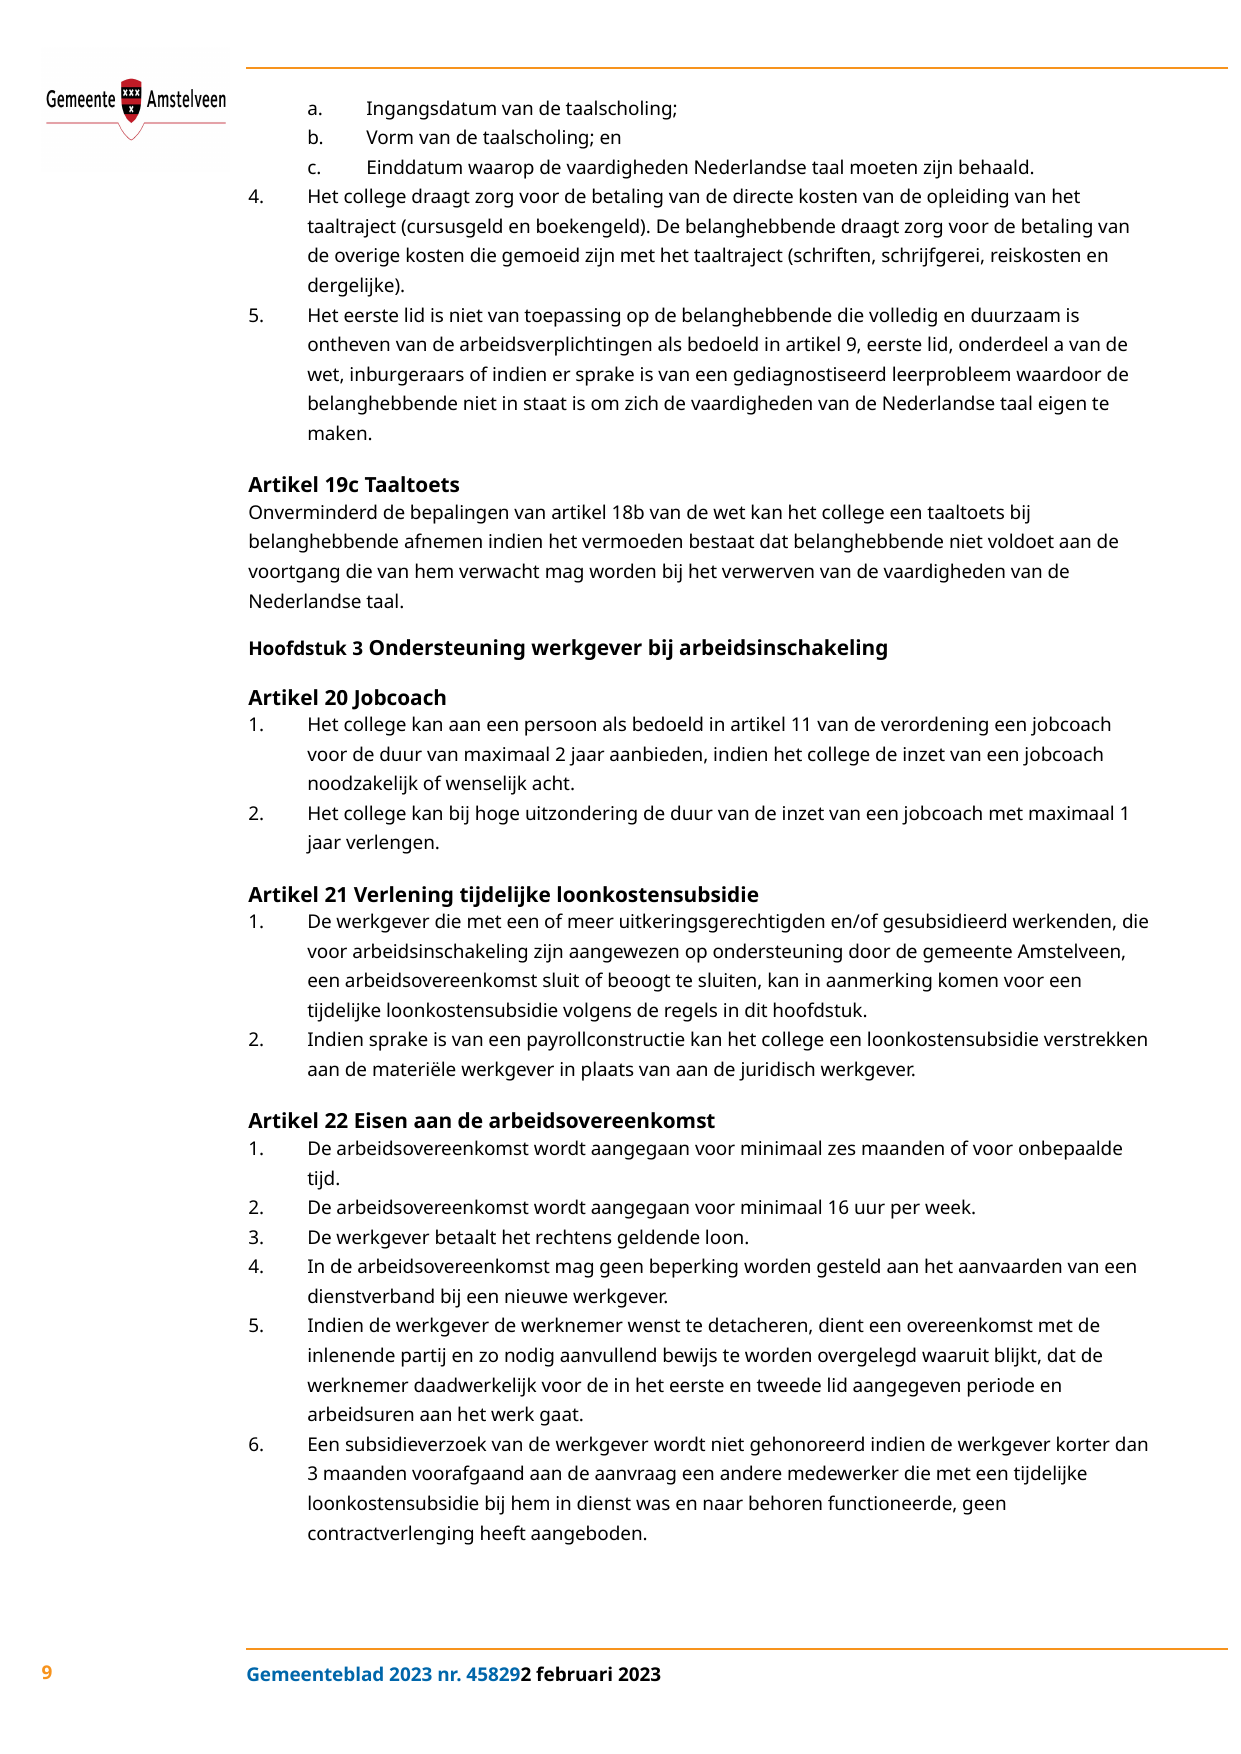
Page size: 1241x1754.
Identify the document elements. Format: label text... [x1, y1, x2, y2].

list Ingangsdatum van de taalscholing; [307, 95, 1152, 121]
list Indien sprake is van een payrollconstructie kan het college een loonkostensubsidie verstrekken aan de materiële werkgever in plaats van aan de juridisch werkgever. [248, 1027, 1152, 1082]
list De arbeidsovereenkomst wordt aangegaan voor minimaal 16 uur per week. [248, 1194, 1152, 1220]
text Onverminderd de bepalingen van artikel 18b van de wet kan het college een taaltoets bij belanghebbende afnemen indien het vermoeden bestaat dat belanghebbende niet voldoet aan de voortgang die van hem verwacht mag worden bij het verwerven van de vaardigheden van de Nederlandse taal. [248, 499, 1152, 613]
list De werkgever betaalt het rechtens geldende loon. [248, 1224, 1152, 1249]
list De werkgever die met een of meer uitkeringsgerechtigden en/of gesubsidieerd werkenden, die voor arbeidsinschakeling zijn aangewezen op ondersteuning door de gemeente Amstelveen, een arbeidsovereenkomst sluit of beoogt te sluiten, kan in aanmerking komen voor een tijdelijke loonkostensubsidie volgens de regels in dit hoofdstuk. [248, 908, 1152, 1023]
text Artikel 19c Taaltoets [248, 471, 1152, 499]
list Een subsidieverzoek van de werkgever wordt niet gehonoreerd indien de werkgever korter dan 3 maanden voorafgaand aan de aanvraag een andere medewerker die met een tijdelijke loonkostensubsidie bij hem in dienst was en naar behoren functioneerde, geen contractverlenging heeft aangeboden. [248, 1431, 1152, 1545]
list Het college kan aan een persoon als bedoeld in artikel 11 van de verordening een jobcoach voor de duur van maximaal 2 jaar aanbieden, indien het college de inzet van een jobcoach noodzakelijk of wenselijk acht. [248, 711, 1152, 796]
picture [41, 47, 231, 172]
list Einddatum waarop de vaardigheden Nederlandse taal moeten zijn behaald. [307, 154, 1152, 180]
list Vorm van de taalscholing; en [307, 124, 1152, 150]
list Het college draagt zorg voor de betaling van de directe kosten van de opleiding van het taaltraject (cursusgeld en boekengeld). De belanghebbende draagt zorg voor de betaling van de overige kosten die gemoeid zijn met het taaltraject (schriften, schrijfgerei, reiskosten en dergelijke). [248, 183, 1152, 298]
list Het college kan bij hoge uitzondering de duur van de inzet van een jobcoach met maximaal 1 jaar verlengen. [248, 800, 1152, 855]
list Indien de werkgever de werknemer wenst te detacheren, dient een overeenkomst met de inlenende partij en zo nodig aanvullend bewijs te worden overgelegd waaruit blijkt, dat de werknemer daadwerkelijk voor de in het eerste en tweede lid aangegeven periode en arbeidsuren aan het werk gaat. [248, 1313, 1152, 1427]
text Artikel 20 Jobcoach [248, 683, 1152, 711]
text Artikel 22 Eisen aan de arbeidsovereenkomst [248, 1107, 1152, 1135]
list De arbeidsovereenkomst wordt aangegaan voor minimaal zes maanden of voor onbepaalde tijd. [248, 1135, 1152, 1190]
text Artikel 21 Verlening tijdelijke loonkostensubsidie [248, 880, 1152, 908]
text Hoofdstuk 3 Ondersteuning werkgever bij arbeidsinschakeling [248, 633, 1152, 662]
list In de arbeidsovereenkomst mag geen beperking worden gesteld aan het aanvaarden van een dienstverband bij een nieuwe werkgever. [248, 1253, 1152, 1309]
list Het eerste lid is niet van toepassing op de belanghebbende die volledig en duurzaam is ontheven van de arbeidsverplichtingen als bedoeld in artikel 9, eerste lid, onderdeel a van de wet, inburgeraars of indien er sprake is van een gediagnostiseerd leerprobleem waardoor de belanghebbende niet in staat is om zich de vaardigheden van de Nederlandse taal eigen te maken. [248, 302, 1152, 446]
